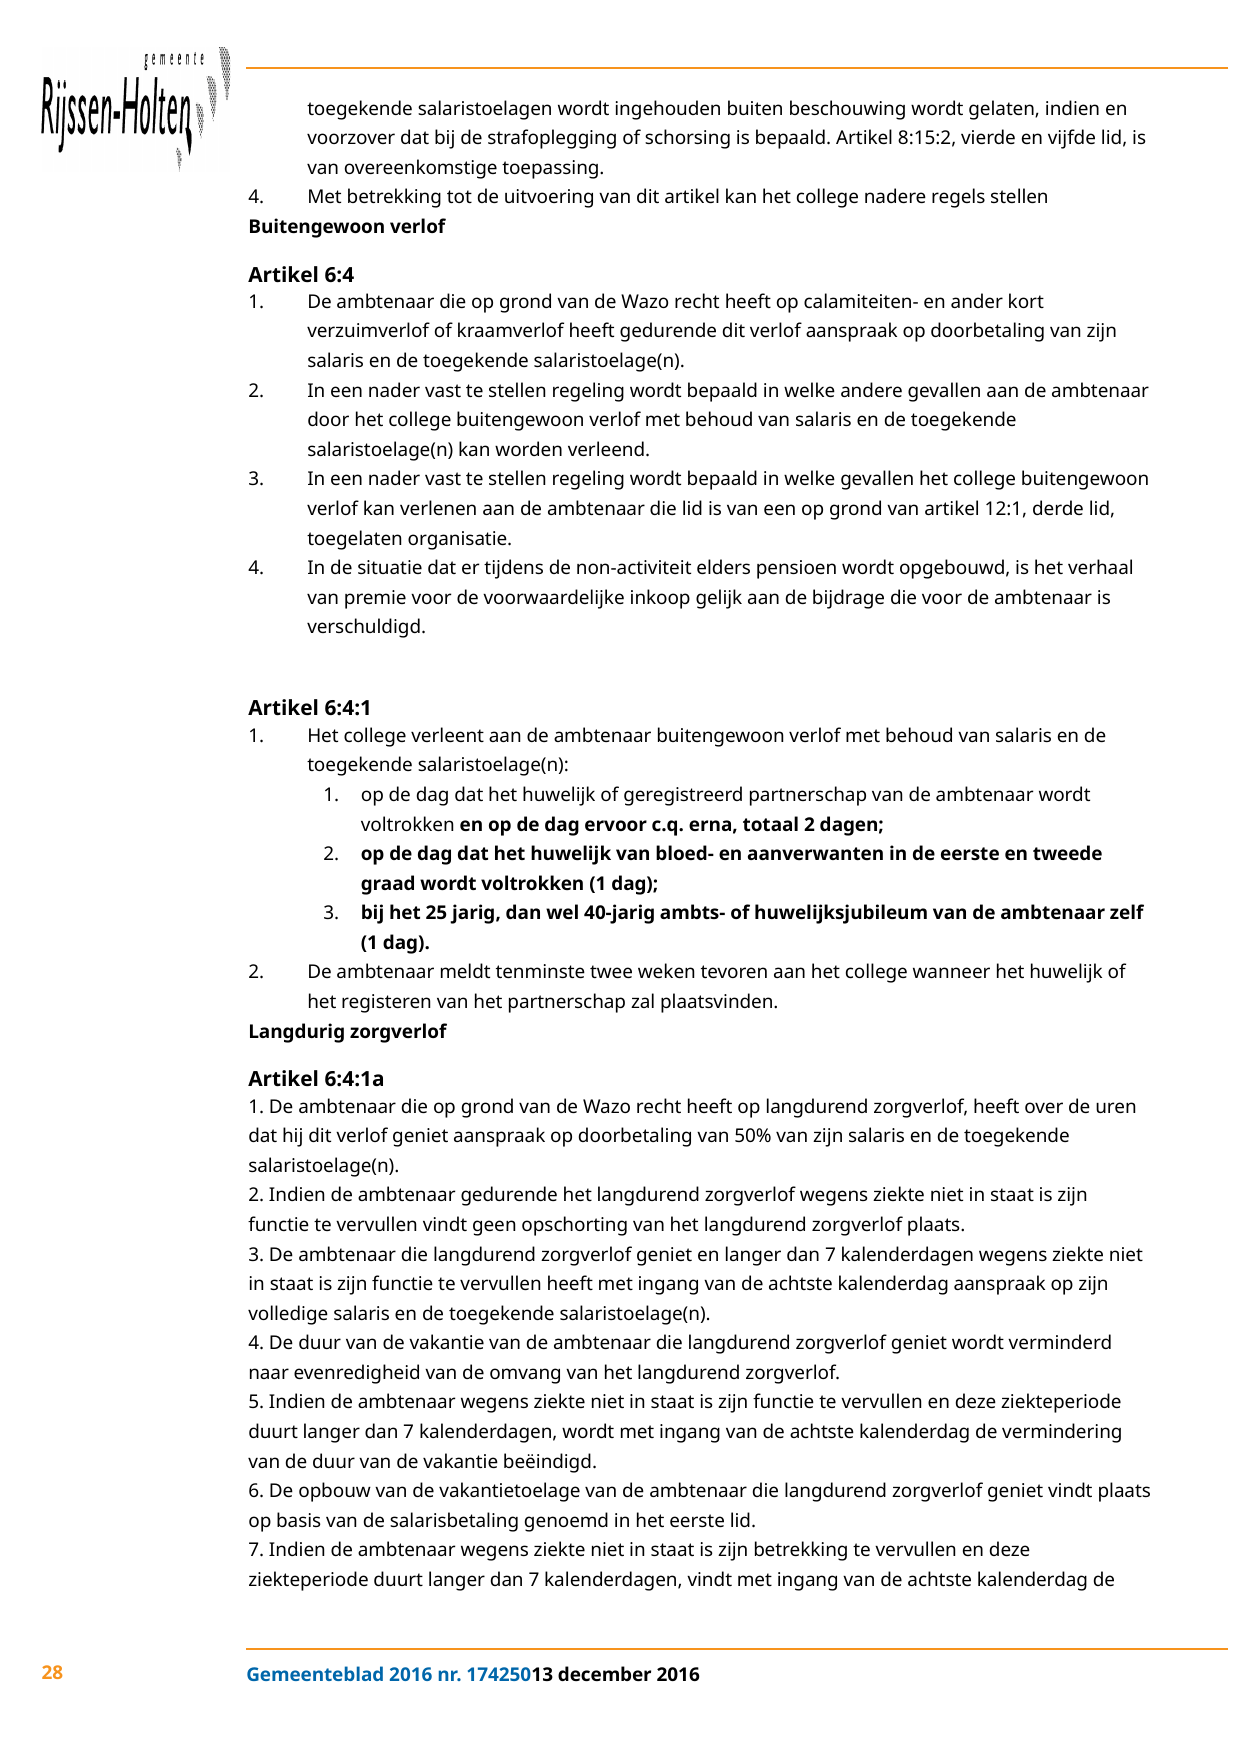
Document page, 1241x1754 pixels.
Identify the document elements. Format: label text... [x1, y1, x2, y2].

text 5. Indien de ambtenaar wegens ziekte niet in staat is zijn functie te vervullen en deze ziekteperiode duurt langer dan 7 kalenderdagen, wordt met ingang van de achtste kalenderdag de vermindering van de duur van de vakantie beëindigd. [248, 1389, 1152, 1473]
text 3. De ambtenaar die langdurend zorgverlof geniet en langer dan 7 kalenderdagen wegens ziekte niet in staat is zijn functie te vervullen heeft met ingang van de achtste kalenderdag aanspraak op zijn volledige salaris en de toegekende salaristoelage(n). [248, 1241, 1152, 1326]
text Artikel 6:4 [248, 260, 1152, 288]
text Buitengewoon verlof [248, 213, 1152, 239]
text 1. De ambtenaar die op grond van de Wazo recht heeft op langdurend zorgverlof, heeft over de uren dat hij dit verlof geniet aanspraak op doorbetaling van 50% van zijn salaris en de toegekende salaristoelage(n). [248, 1093, 1152, 1178]
text Artikel 6:4:1 [248, 693, 1152, 722]
list In een nader vast te stellen regeling wordt bepaald in welke andere gevallen aan de ambtenaar door het college buitengewoon verlof met behoud van salaris en de toegekende salaristoelage(n) kan worden verleend. [248, 377, 1152, 462]
text Langdurig zorgverlof [248, 1018, 1152, 1043]
text 2. Indien de ambtenaar gedurende het langdurend zorgverlof wegens ziekte niet in staat is zijn functie te vervullen vindt geen opschorting van het langdurend zorgverlof plaats. [248, 1182, 1152, 1237]
text 7. Indien de ambtenaar wegens ziekte niet in staat is zijn betrekking te vervullen en deze ziekteperiode duurt langer dan 7 kalenderdagen, vindt met ingang van de achtste kalenderdag de [248, 1537, 1152, 1592]
list op de dag dat het huwelijk of geregistreerd partnerschap van de ambtenaar wordt voltrokken en op de dag ervoor c.q. erna, totaal 2 dagen; [323, 781, 1152, 836]
list op de dag dat het huwelijk van bloed- en aanverwanten in de eerste en tweede graad wordt voltrokken (1 dag); [323, 840, 1152, 896]
list In een nader vast te stellen regeling wordt bepaald in welke gevallen het college buitengewoon verlof kan verlenen aan de ambtenaar die lid is van een op grond van artikel 12:1, derde lid, toegelaten organisatie. [248, 466, 1152, 551]
list In de situatie dat er tijdens de non-activiteit elders pensioen wordt opgebouwd, is het verhaal van premie voor de voorwaardelijke inkoop gelijk aan de bijdrage die voor de ambtenaar is verschuldigd. [248, 554, 1152, 639]
list De ambtenaar meldt tenminste twee weken tevoren aan het college wanneer het huwelijk of het registeren van het partnerschap zal plaatsvinden. [248, 959, 1152, 1014]
text 4. De duur van de vakantie van de ambtenaar die langdurend zorgverlof geniet wordt verminderd naar evenredigheid van de omvang van het langdurend zorgverlof. [248, 1329, 1152, 1385]
list bij het 25 jarig, dan wel 40-jarig ambts- of huwelijksjubileum van de ambtenaar zelf (1 dag). [323, 899, 1152, 955]
text 6. De opbouw van de vakantietoelage van de ambtenaar die langdurend zorgverlof geniet vindt plaats op basis van de salarisbetaling genoemd in het eerste lid. [248, 1477, 1152, 1533]
picture [41, 47, 231, 172]
list Het college verleent aan de ambtenaar buitengewoon verlof met behoud van salaris en de toegekende salaristoelage(n): [248, 722, 1152, 777]
text Artikel 6:4:1a [248, 1064, 1152, 1093]
list toegekende salaristoelagen wordt ingehouden buiten beschouwing wordt gelaten, indien en voorzover dat bij de strafoplegging of schorsing is bepaald. Artikel 8:15:2, vierde en vijfde lid, is van overeenkomstige toepassing. [248, 95, 1152, 180]
list Met betrekking tot de uitvoering van dit artikel kan het college nadere regels stellen [248, 183, 1152, 209]
list De ambtenaar die op grond van de Wazo recht heeft op calamiteiten- en ander kort verzuimverlof of kraamverlof heeft gedurende dit verlof aanspraak op doorbetaling van zijn salaris en de toegekende salaristoelage(n). [248, 288, 1152, 373]
